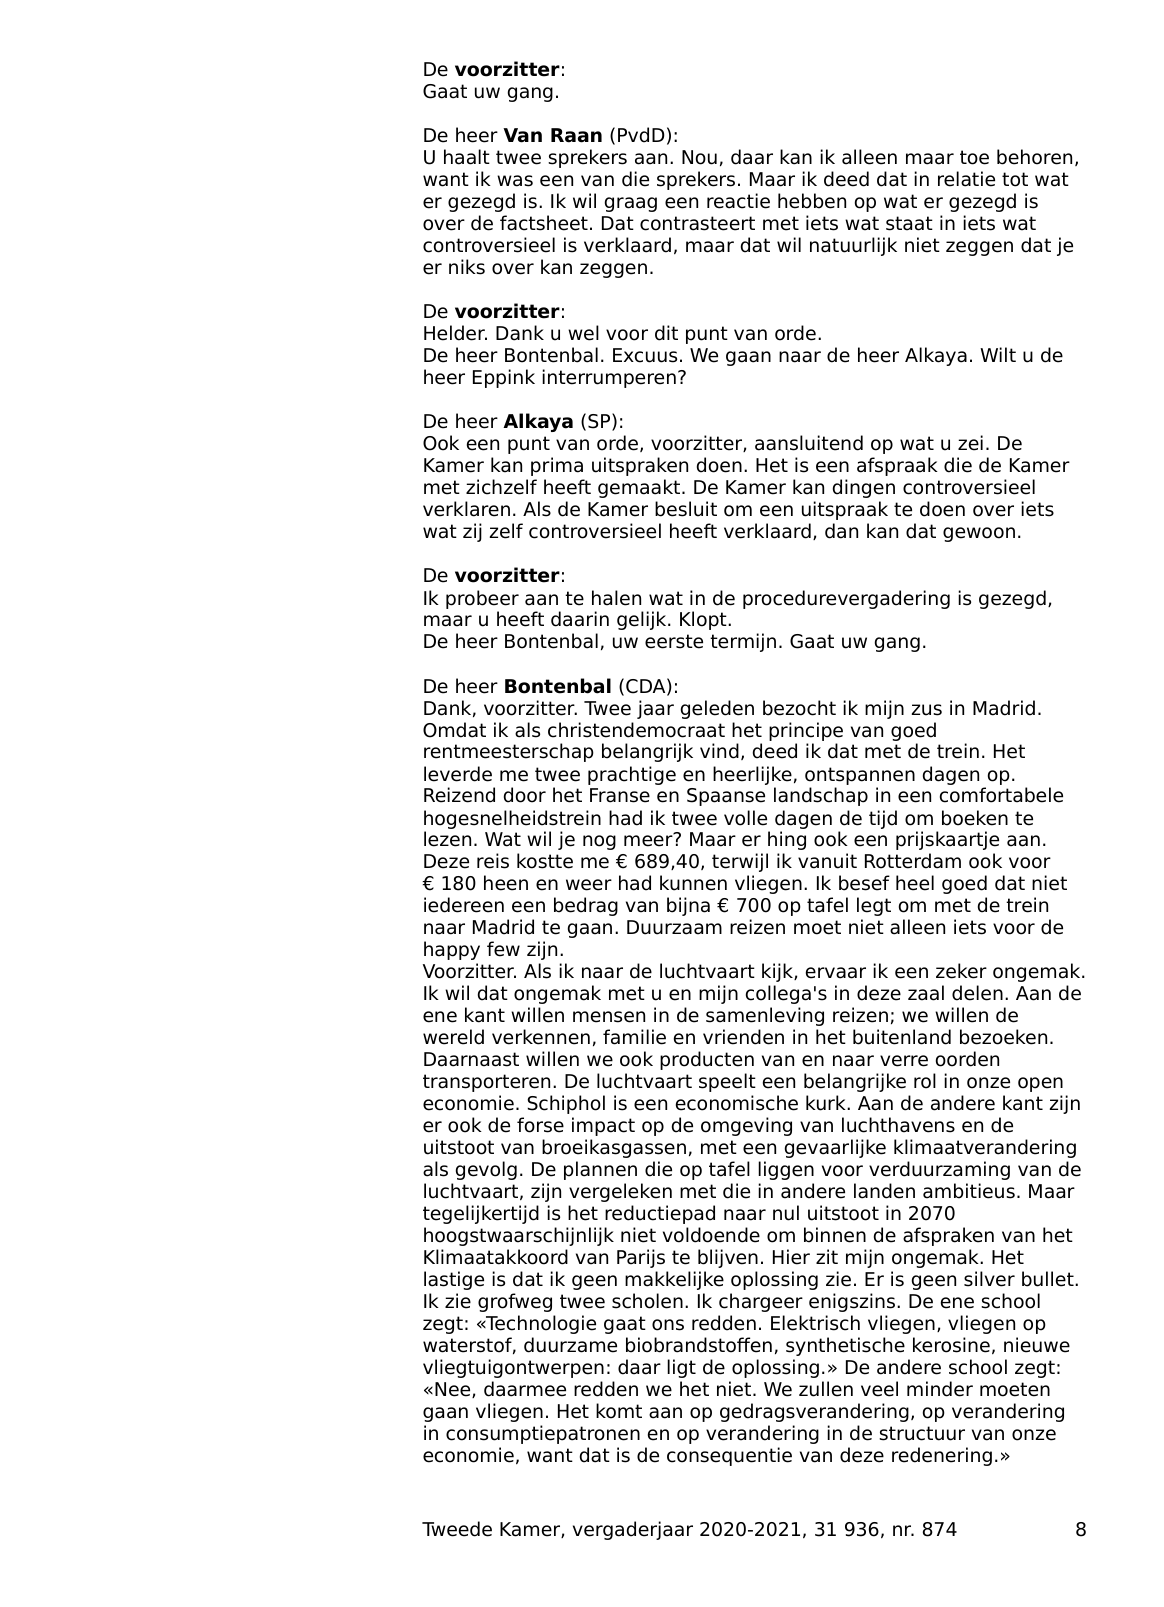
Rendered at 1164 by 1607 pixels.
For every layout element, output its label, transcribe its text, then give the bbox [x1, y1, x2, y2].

text Gaat uw gang. [422, 81, 1087, 103]
text De voorzitter: [422, 565, 1087, 587]
text De voorzitter: [422, 59, 1087, 81]
text De voorzitter: [422, 301, 1087, 323]
text U haalt twee sprekers aan. Nou, daar kan ik alleen maar toe behoren, want ik was een van die sprekers. Maar ik deed dat in relatie tot wat er gezegd is. Ik wil graag een reactie hebben op wat er gezegd is over de factsheet. Dat contrasteert met iets wat staat in iets wat controversieel is verklaard, maar dat wil natuurlijk niet zeggen dat je er niks over kan zeggen. [422, 147, 1087, 279]
text De heer Alkaya (SP): [422, 411, 1087, 433]
text Ik zie grofweg twee scholen. Ik chargeer enigszins. De ene school zegt: «Technologie gaat ons redden. Elektrisch vliegen, vliegen op waterstof, duurzame biobrandstoffen, synthetische kerosine, nieuwe vliegtuigontwerpen: daar ligt de oplossing.» De andere school zegt: «Nee, daarmee redden we het niet. We zullen veel minder moeten gaan vliegen. Het komt aan op gedragsverandering, op verandering in consumptiepatronen en op verandering in de structuur van onze economie, want dat is de consequentie van deze redenering.» [422, 1291, 1087, 1467]
text Helder. Dank u wel voor dit punt van orde. [422, 323, 1087, 345]
text Voorzitter. Als ik naar de luchtvaart kijk, ervaar ik een zeker ongemak. Ik wil dat ongemak met u en mijn collega's in deze zaal delen. Aan de ene kant willen mensen in de samenleving reizen; we willen de wereld verkennen, familie en vrienden in het buitenland bezoeken. Daarnaast willen we ook producten van en naar verre oorden transporteren. De luchtvaart speelt een belangrijke rol in onze open economie. Schiphol is een economische kurk. Aan de andere kant zijn er ook de forse impact op de omgeving van luchthavens en de uitstoot van broeikasgassen, met een gevaarlijke klimaatverandering als gevolg. De plannen die op tafel liggen voor verduurzaming van de luchtvaart, zijn vergeleken met die in andere landen ambitieus. Maar tegelijkertijd is het reductiepad naar nul uitstoot in 2070 hoogstwaarschijnlijk niet voldoende om binnen de afspraken van het Klimaatakkoord van Parijs te blijven. Hier zit mijn ongemak. Het lastige is dat ik geen makkelijke oplossing zie. Er is geen silver bullet. [422, 961, 1087, 1291]
text Dank, voorzitter. Twee jaar geleden bezocht ik mijn zus in Madrid. Omdat ik als christendemocraat het principe van goed rentmeesterschap belangrijk vind, deed ik dat met de trein. Het leverde me twee prachtige en heerlijke, ontspannen dagen op. Reizend door het Franse en Spaanse landschap in een comfortabele hogesnelheidstrein had ik twee volle dagen de tijd om boeken te lezen. Wat wil je nog meer? Maar er hing ook een prijskaartje aan. Deze reis kostte me € 689,40, terwijl ik vanuit Rotterdam ook voor € 180 heen en weer had kunnen vliegen. Ik besef heel goed dat niet iedereen een bedrag van bijna € 700 op tafel legt om met de trein naar Madrid te gaan. Duurzaam reizen moet niet alleen iets voor de happy few zijn. [422, 697, 1087, 961]
text De heer Bontenbal, uw eerste termijn. Gaat uw gang. [422, 631, 1087, 653]
text De heer Van Raan (PvdD): [422, 125, 1087, 147]
text De heer Bontenbal. Excuus. We gaan naar de heer Alkaya. Wilt u de heer Eppink interrumperen? [422, 345, 1087, 389]
text Ook een punt van orde, voorzitter, aansluitend op wat u zei. De Kamer kan prima uitspraken doen. Het is een afspraak die de Kamer met zichzelf heeft gemaakt. De Kamer kan dingen controversieel verklaren. Als de Kamer besluit om een uitspraak te doen over iets wat zij zelf controversieel heeft verklaard, dan kan dat gewoon. [422, 433, 1087, 543]
text Ik probeer aan te halen wat in de procedurevergadering is gezegd, maar u heeft daarin gelijk. Klopt. [422, 587, 1087, 631]
text De heer Bontenbal (CDA): [422, 676, 1087, 697]
